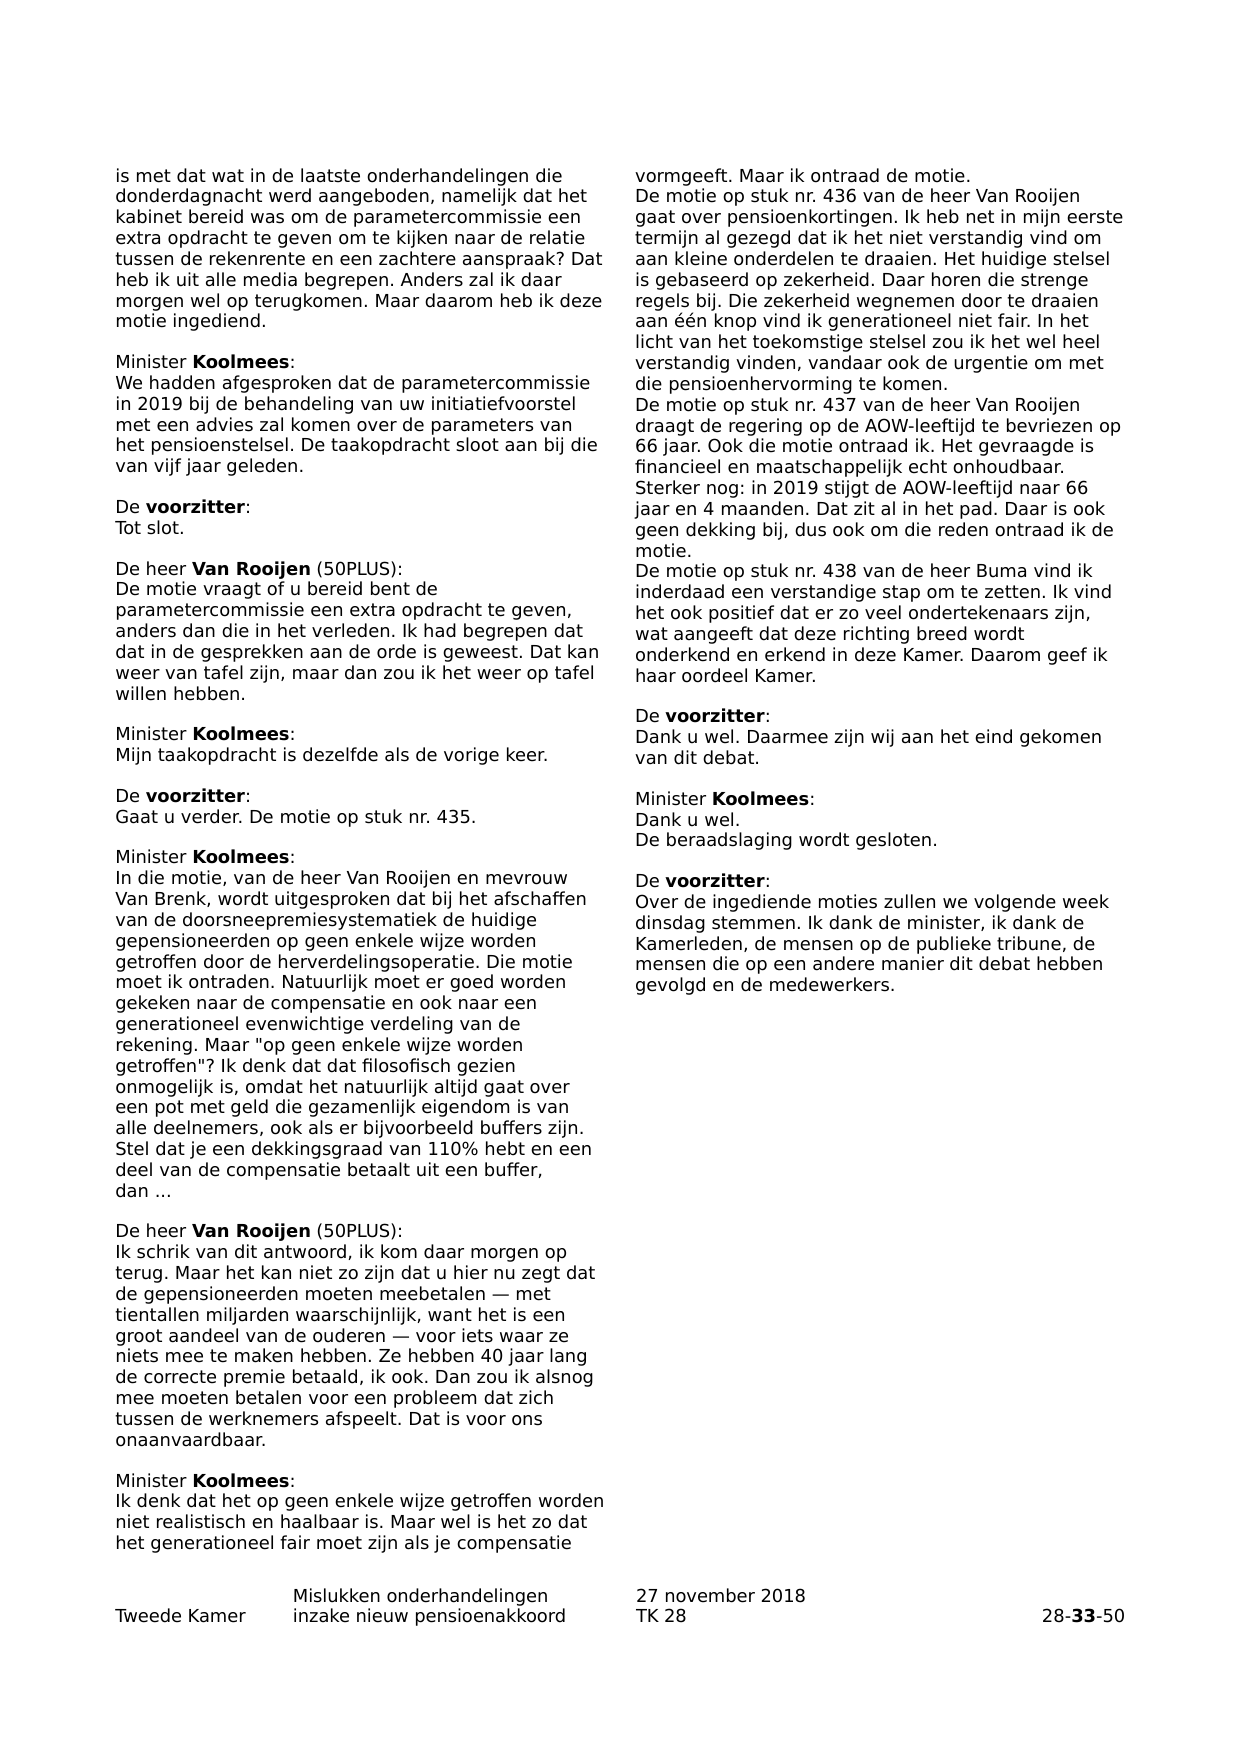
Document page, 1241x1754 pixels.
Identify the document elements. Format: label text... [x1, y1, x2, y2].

text Over de ingediende moties zullen we volgende week dinsdag stemmen. Ik dank de minister, ik dank de Kamerleden, de mensen op de publieke tribune, de mensen die op een andere manier dit debat hebben gevolgd en de medewerkers. [635, 892, 1125, 996]
text De heer Van Rooijen (50PLUS): [115, 558, 605, 579]
text Dank u wel. [635, 809, 1125, 830]
text De voorzitter: [115, 497, 605, 518]
text Minister Koolmees: [115, 352, 605, 373]
text vormgeeft. Maar ik ontraad de motie. [635, 165, 1125, 186]
text De motie vraagt of u bereid bent de parametercommissie een extra opdracht te geven, anders dan die in het verleden. Ik had begrepen dat dat in de gesprekken aan de orde is geweest. Dat kan weer van tafel zijn, maar dan zou ik het weer op tafel willen hebben. [115, 579, 605, 704]
text De voorzitter: [635, 871, 1125, 892]
text is met dat wat in de laatste onderhandelingen die donderdagnacht werd aangeboden, namelijk dat het kabinet bereid was om de parametercommissie een extra opdracht te geven om te kijken naar de relatie tussen de rekenrente en een zachtere aanspraak? Dat heb ik uit alle media begrepen. Anders zal ik daar morgen wel op terugkomen. Maar daarom heb ik deze motie ingediend. [115, 165, 605, 332]
text Minister Koolmees: [115, 847, 605, 868]
text We hadden afgesproken dat de parametercommissie in 2019 bij de behandeling van uw initiatiefvoorstel met een advies zal komen over de parameters van het pensioenstelsel. De taakopdracht sloot aan bij die van vijf jaar geleden. [115, 373, 605, 477]
text De motie op stuk nr. 438 van de heer Buma vind ik inderdaad een verstandige stap om te zetten. Ik vind het ook positief dat er zo veel ondertekenaars zijn, wat aangeeft dat deze richting breed wordt onderkend en erkend in deze Kamer. Daarom geef ik haar oordeel Kamer. [635, 561, 1125, 686]
text Minister Koolmees: [115, 724, 605, 745]
text Ik schrik van dit antwoord, ik kom daar morgen op terug. Maar het kan niet zo zijn dat u hier nu zegt dat de gepensioneerden moeten meebetalen — met tientallen miljarden waarschijnlijk, want het is een groot aandeel van de ouderen — voor iets waar ze niets mee te maken hebben. Ze hebben 40 jaar lang de correcte premie betaald, ik ook. Dan zou ik alsnog mee moeten betalen voor een probleem dat zich tussen de werknemers afspeelt. Dat is voor ons onaanvaardbaar. [115, 1242, 605, 1450]
text De voorzitter: [635, 706, 1125, 727]
text In die motie, van de heer Van Rooijen en mevrouw Van Brenk, wordt uitgesproken dat bij het afschaffen van de doorsneepremiesystematiek de huidige gepensioneerden op geen enkele wijze worden getroffen door de herverdelingsoperatie. Die motie moet ik ontraden. Natuurlijk moet er goed worden gekeken naar de compensatie en ook naar een generationeel evenwichtige verdeling van de rekening. Maar "op geen enkele wijze worden getroffen"? Ik denk dat dat filosofisch gezien onmogelijk is, omdat het natuurlijk altijd gaat over een pot met geld die gezamenlijk eigendom is van alle deelnemers, ook als er bijvoorbeeld buffers zijn. Stel dat je een dekkingsgraad van 110% hebt en een deel van de compensatie betaalt uit een buffer, dan ... [115, 868, 605, 1201]
text Minister Koolmees: [115, 1470, 605, 1491]
text De voorzitter: [115, 786, 605, 806]
text Ik denk dat het op geen enkele wijze getroffen worden niet realistisch en haalbaar is. Maar wel is het zo dat het generationeel fair moet zijn als je compensatie [115, 1491, 605, 1554]
text De heer Van Rooijen (50PLUS): [115, 1221, 605, 1242]
text Gaat u verder. De motie op stuk nr. 435. [115, 806, 605, 827]
text Tot slot. [115, 518, 605, 538]
text Mijn taakopdracht is dezelfde als de vorige keer. [115, 745, 605, 766]
text Minister Koolmees: [635, 788, 1125, 809]
text Dank u wel. Daarmee zijn wij aan het eind gekomen van dit debat. [635, 727, 1125, 768]
text De motie op stuk nr. 437 van de heer Van Rooijen draagt de regering op de AOW-leeftijd te bevriezen op 66 jaar. Ook die motie ontraad ik. Het gevraagde is financieel en maatschappelijk echt onhoudbaar. Sterker nog: in 2019 stijgt de AOW-leeftijd naar 66 jaar en 4 maanden. Dat zit al in het pad. Daar is ook geen dekking bij, dus ook om die reden ontraad ik de motie. [635, 394, 1125, 561]
text De beraadslaging wordt gesloten. [635, 830, 1125, 851]
text De motie op stuk nr. 436 van de heer Van Rooijen gaat over pensioenkortingen. Ik heb net in mijn eerste termijn al gezegd dat ik het niet verstandig vind om aan kleine onderdelen te draaien. Het huidige stelsel is gebaseerd op zekerheid. Daar horen die strenge regels bij. Die zekerheid wegnemen door te draaien aan één knop vind ik generationeel niet fair. In het licht van het toekomstige stelsel zou ik het wel heel verstandig vinden, vandaar ook de urgentie om met die pensioenhervorming te komen. [635, 186, 1125, 394]
